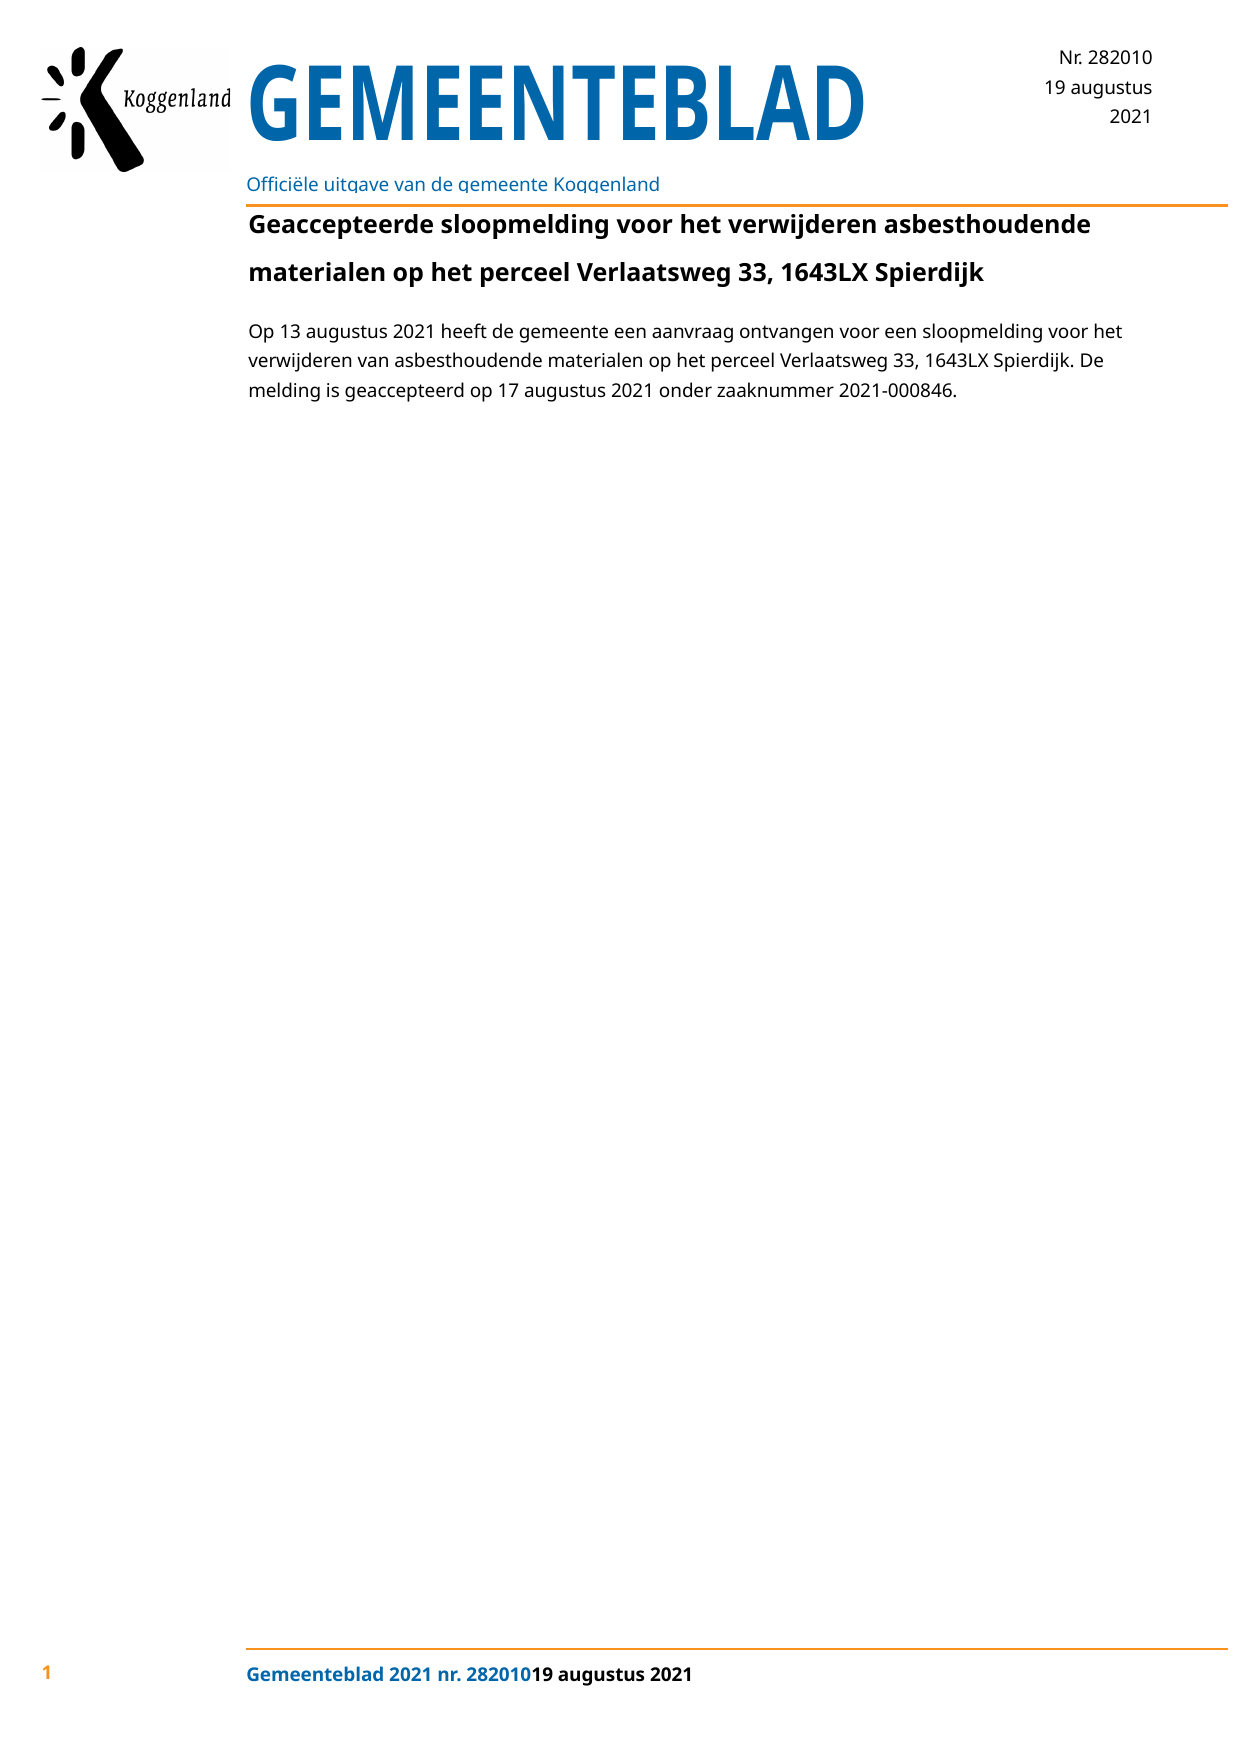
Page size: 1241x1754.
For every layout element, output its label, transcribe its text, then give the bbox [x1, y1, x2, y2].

text Op 13 augustus 2021 heeft de gemeente een aanvraag ontvangen voor een sloopmelding voor het verwijderen van asbesthoudende materialen op het perceel Verlaatsweg 33, 1643LX Spierdijk. De melding is geaccepteerd op 17 augustus 2021 onder zaaknummer 2021-000846. [248, 318, 1152, 403]
text Geaccepteerde sloopmelding voor het verwijderen asbesthoudende materialen op het perceel Verlaatsweg 33, 1643LX Spierdijk [248, 207, 1152, 288]
picture [41, 47, 231, 172]
